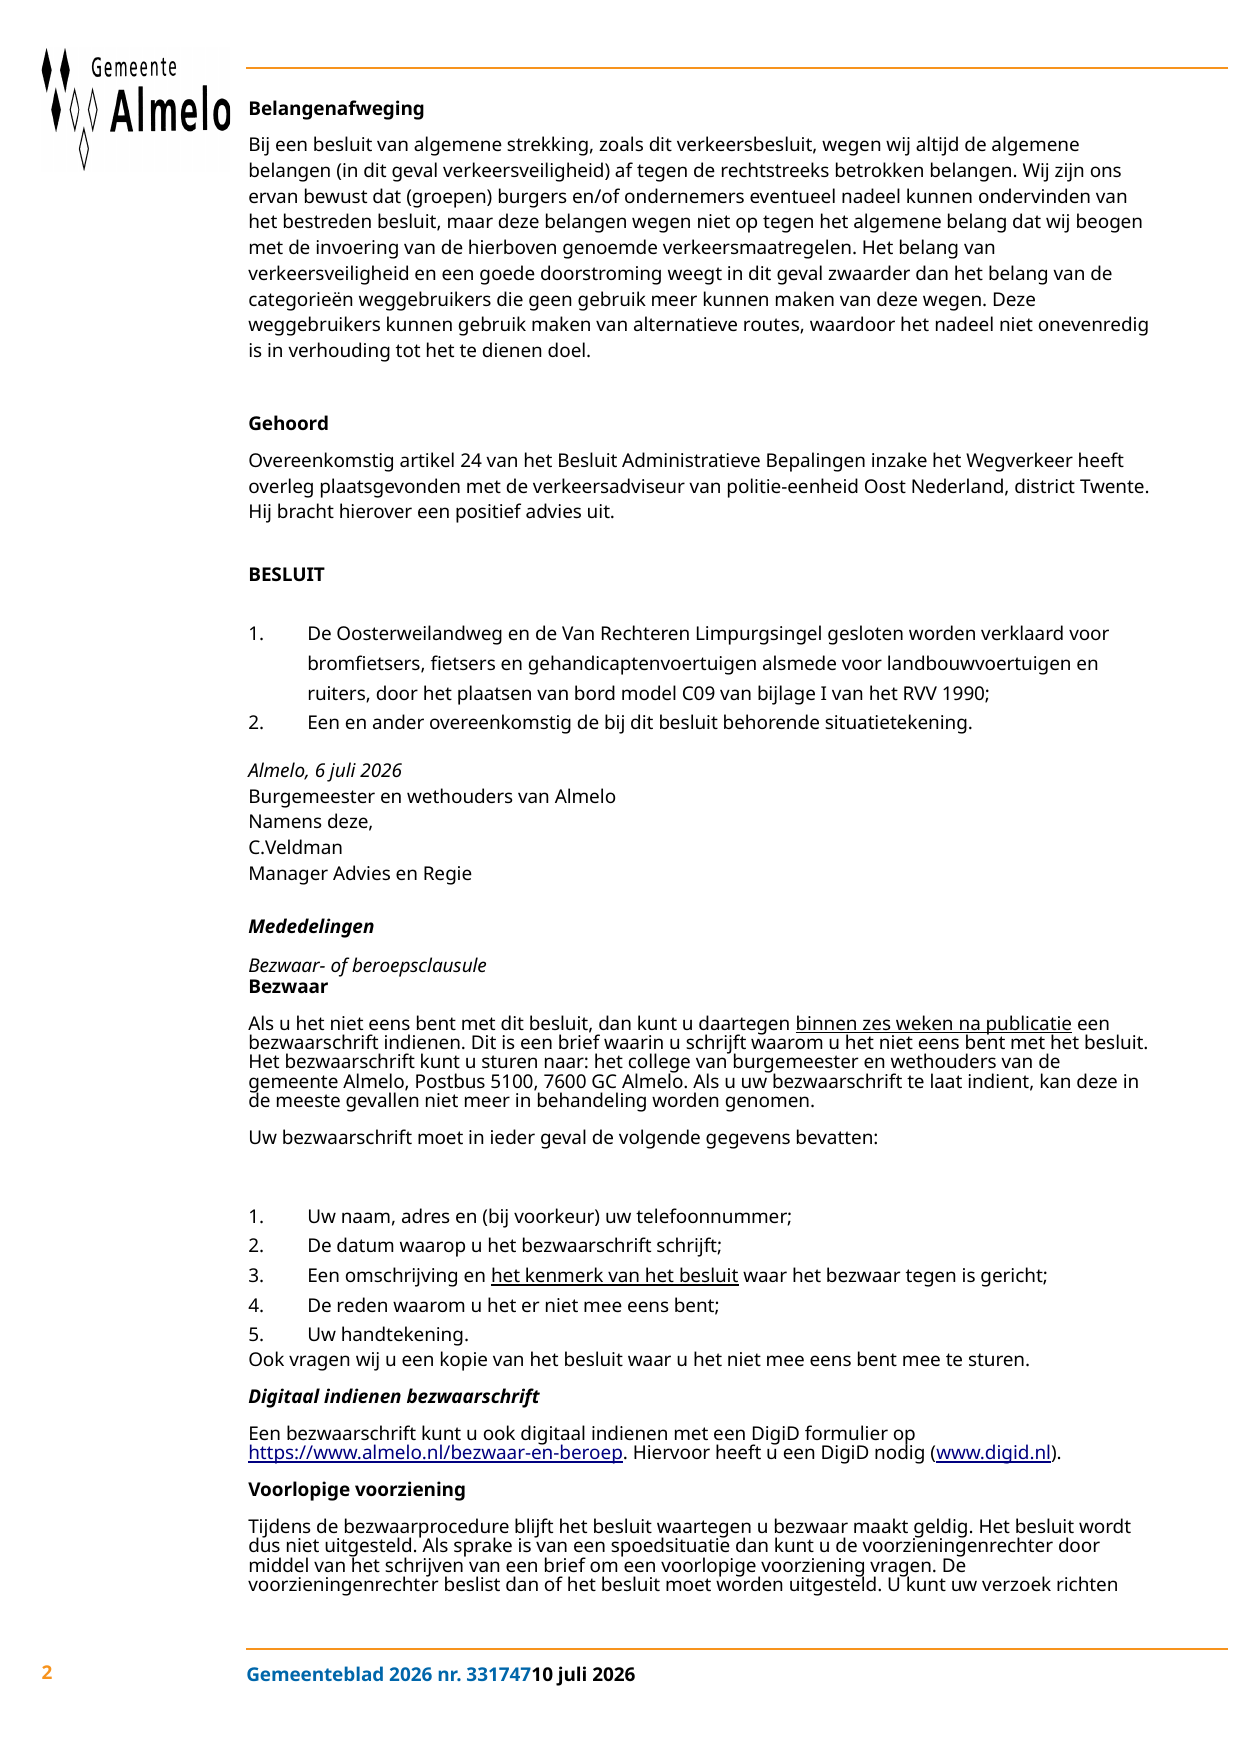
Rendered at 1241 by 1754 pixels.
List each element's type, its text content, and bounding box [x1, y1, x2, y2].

list Een omschrijving en het kenmerk van het besluit waar het bezwaar tegen is gericht; [248, 1262, 1152, 1288]
list Uw handtekening. [248, 1321, 1152, 1347]
text C.Veldman [248, 834, 1152, 860]
text Tijdens de bezwaarprocedure blijft het besluit waartegen u bezwaar maakt geldig. Het besluit wordt dus niet uitgesteld. Als sprake is van een spoedsituatie dan kunt u de voorzieningenrechter door middel van het schrijven van een brief om een voorlopige voorziening vragen. De voorzieningenrechter beslist dan of het besluit moet worden uitgesteld. U kunt uw verzoek richten [248, 1518, 1152, 1595]
text BESLUIT [248, 561, 1152, 587]
list Een en ander overeenkomstig de bij dit besluit behorende situatietekening. [248, 709, 1152, 735]
text Burgemeester en wethouders van Almelo [248, 783, 1152, 809]
text Bezwaar [248, 978, 1152, 997]
list Uw naam, adres en (bij voorkeur) uw telefoonnummer; [248, 1203, 1152, 1229]
text Een bezwaarschrift kunt u ook digitaal indienen met een DigiD formulier op https://www.almelo.nl/bezwaar-en-beroep. Hiervoor heeft u een DigiD nodig (www.digid.nl). [248, 1425, 1152, 1463]
text Als u het niet eens bent met dit besluit, dan kunt u daartegen binnen zes weken na publicatie een bezwaarschrift indienen. Dit is een brief waarin u schrijft waarom u het niet eens bent met het besluit. Het bezwaarschrift kunt u sturen naar: het college van burgemeester en wethouders van de gemeente Almelo, Postbus 5100, 7600 GC Almelo. Als u uw bezwaarschrift te laat indient, kan deze in de meeste gevallen niet meer in behandeling worden genomen. [248, 1015, 1152, 1111]
text Overeenkomstig artikel 24 van het Besluit Administratieve Bepalingen inzake het Wegverkeer heeft overleg plaatsgevonden met de verkeersadviseur van politie-eenheid Oost Nederland, district Twente. Hij bracht hierover een positief advies uit. [248, 447, 1152, 524]
text Manager Advies en Regie [248, 860, 1152, 886]
list De Oosterweilandweg en de Van Rechteren Limpurgsingel gesloten worden verklaard voor bromfietsers, fietsers en gehandicaptenvoertuigen alsmede voor landbouwvoertuigen en ruiters, door het plaatsen van bord model C09 van bijlage I van het RVV 1990; [248, 621, 1152, 706]
text Namens deze, [248, 809, 1152, 834]
list De datum waarop u het bezwaarschrift schrijft; [248, 1233, 1152, 1258]
text Mededelingen [248, 913, 1152, 939]
text Bij een besluit van algemene strekking, zoals dit verkeersbesluit, wegen wij altijd de algemene belangen (in dit geval verkeersveiligheid) af tegen de rechtstreeks betrokken belangen. Wij zijn ons ervan bewust dat (groepen) burgers en/of ondernemers eventueel nadeel kunnen ondervinden van het bestreden besluit, maar deze belangen wegen niet op tegen het algemene belang dat wij beogen met de invoering van de hierboven genoemde verkeersmaatregelen. Het belang van verkeersveiligheid en een goede doorstroming weegt in dit geval zwaarder dan het belang van de categorieën weggebruikers die geen gebruik meer kunnen maken van deze wegen. Deze weggebruikers kunnen gebruik maken van alternatieve routes, waardoor het nadeel niet onevenredig is in verhouding tot het te dienen doel. [248, 131, 1152, 363]
text Almelo, 6 juli 2026 [248, 757, 1152, 783]
text Digitaal indienen bezwaarschrift [248, 1388, 1152, 1407]
text Belangenafweging [248, 95, 1152, 121]
list De reden waarom u het er niet mee eens bent; [248, 1292, 1152, 1317]
text Ook vragen wij u een kopie van het besluit waar u het niet mee eens bent mee te sturen. [248, 1351, 1152, 1370]
text Bezwaar- of beroepsclausule [248, 952, 1152, 978]
picture [41, 47, 231, 172]
text Voorlopige voorziening [248, 1481, 1152, 1500]
text Uw bezwaarschrift moet in ieder geval de volgende gegevens bevatten: [248, 1129, 1152, 1148]
text Gehoord [248, 411, 1152, 436]
